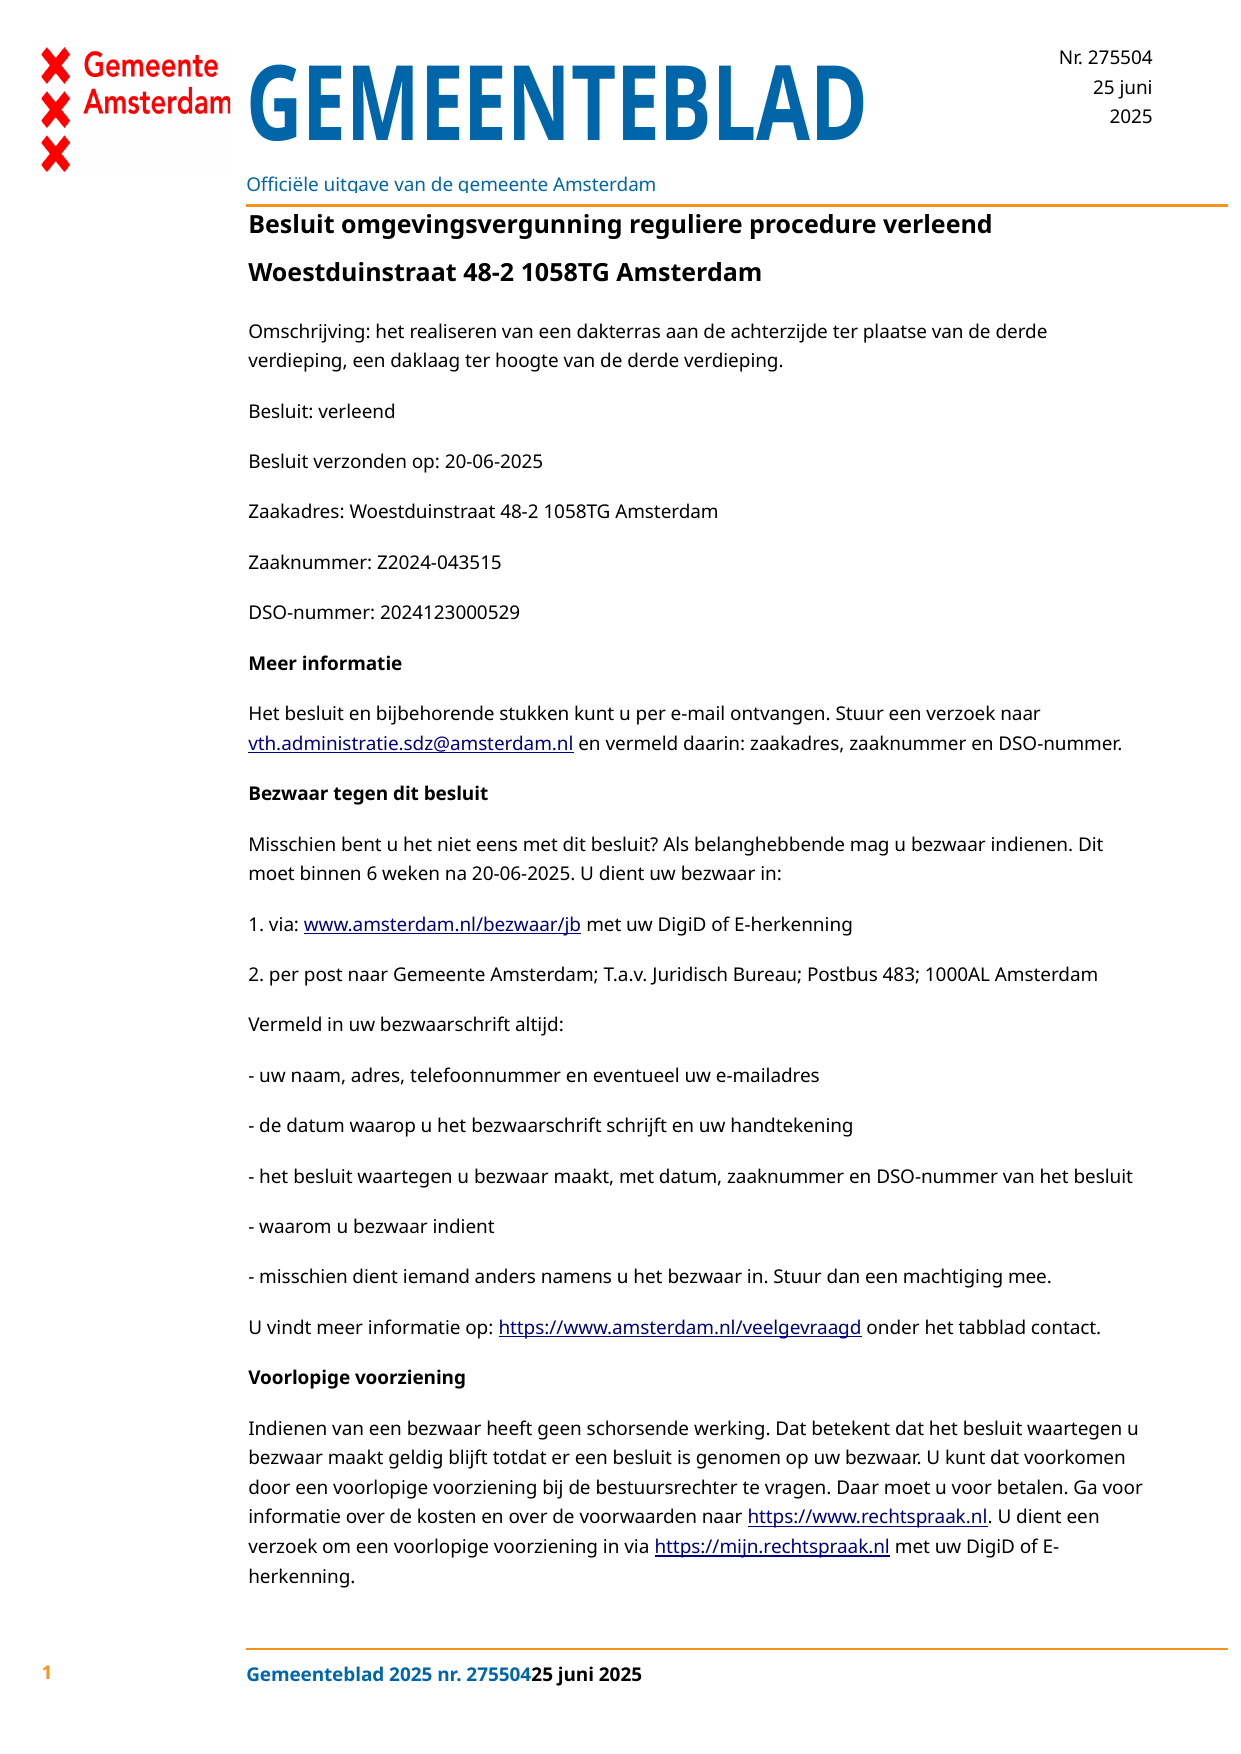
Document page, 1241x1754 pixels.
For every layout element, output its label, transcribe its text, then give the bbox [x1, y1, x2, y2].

text Besluit verzonden op: 20-06-2025 [248, 448, 1152, 474]
text Bezwaar tegen dit besluit [248, 780, 1152, 806]
text 2. per post naar Gemeente Amsterdam; T.a.v. Juridisch Bureau; Postbus 483; 1000AL Amsterdam [248, 961, 1152, 987]
picture [41, 47, 231, 172]
text Indienen van een bezwaar heeft geen schorsende werking. Dat betekent dat het besluit waartegen u bezwaar maakt geldig blijft totdat er een besluit is genomen op uw bezwaar. U kunt dat voorkomen door een voorlopige voorziening bij de bestuursrechter te vragen. Daar moet u voor betalen. Ga voor informatie over de kosten en over de voorwaarden naar https://www.rechtspraak.nl. U dient een verzoek om een voorlopige voorziening in via https://mijn.rechtspraak.nl met uw DigiD of E-herkenning. [248, 1415, 1152, 1589]
text Vermeld in uw bezwaarschrift altijd: [248, 1012, 1152, 1037]
text - het besluit waartegen u bezwaar maakt, met datum, zaaknummer en DSO-nummer van het besluit [248, 1163, 1152, 1189]
text Besluit omgevingsvergunning reguliere procedure verleend Woestduinstraat 48-2 1058TG Amsterdam [248, 207, 1152, 288]
text Voorlopige voorziening [248, 1364, 1152, 1390]
text U vindt meer informatie op: https://www.amsterdam.nl/veelgevraagd onder het tabblad contact. [248, 1314, 1152, 1340]
text - de datum waarop u het bezwaarschrift schrijft en uw handtekening [248, 1112, 1152, 1138]
text Omschrijving: het realiseren van een dakterras aan de achterzijde ter plaatse van de derde verdieping, een daklaag ter hoogte van de derde verdieping. [248, 318, 1152, 373]
text 1. via: www.amsterdam.nl/bezwaar/jb met uw DigiD of E-herkenning [248, 911, 1152, 937]
text Besluit: verleend [248, 398, 1152, 424]
text - misschien dient iemand anders namens u het bezwaar in. Stuur dan een machtiging mee. [248, 1264, 1152, 1289]
text Zaaknummer: Z2024-043515 [248, 549, 1152, 575]
text Zaakadres: Woestduinstraat 48-2 1058TG Amsterdam [248, 499, 1152, 524]
text DSO-nummer: 2024123000529 [248, 599, 1152, 625]
text Misschien bent u het niet eens met dit besluit? Als belanghebbende mag u bezwaar indienen. Dit moet binnen 6 weken na 20-06-2025. U dient uw bezwaar in: [248, 831, 1152, 886]
text - waarom u bezwaar indient [248, 1213, 1152, 1239]
text Meer informatie [248, 650, 1152, 676]
text Het besluit en bijbehorende stukken kunt u per e-mail ontvangen. Stuur een verzoek naar vth.administratie.sdz@amsterdam.nl en vermeld daarin: zaakadres, zaaknummer en DSO-nummer. [248, 700, 1152, 756]
text - uw naam, adres, telefoonnummer en eventueel uw e-mailadres [248, 1062, 1152, 1088]
